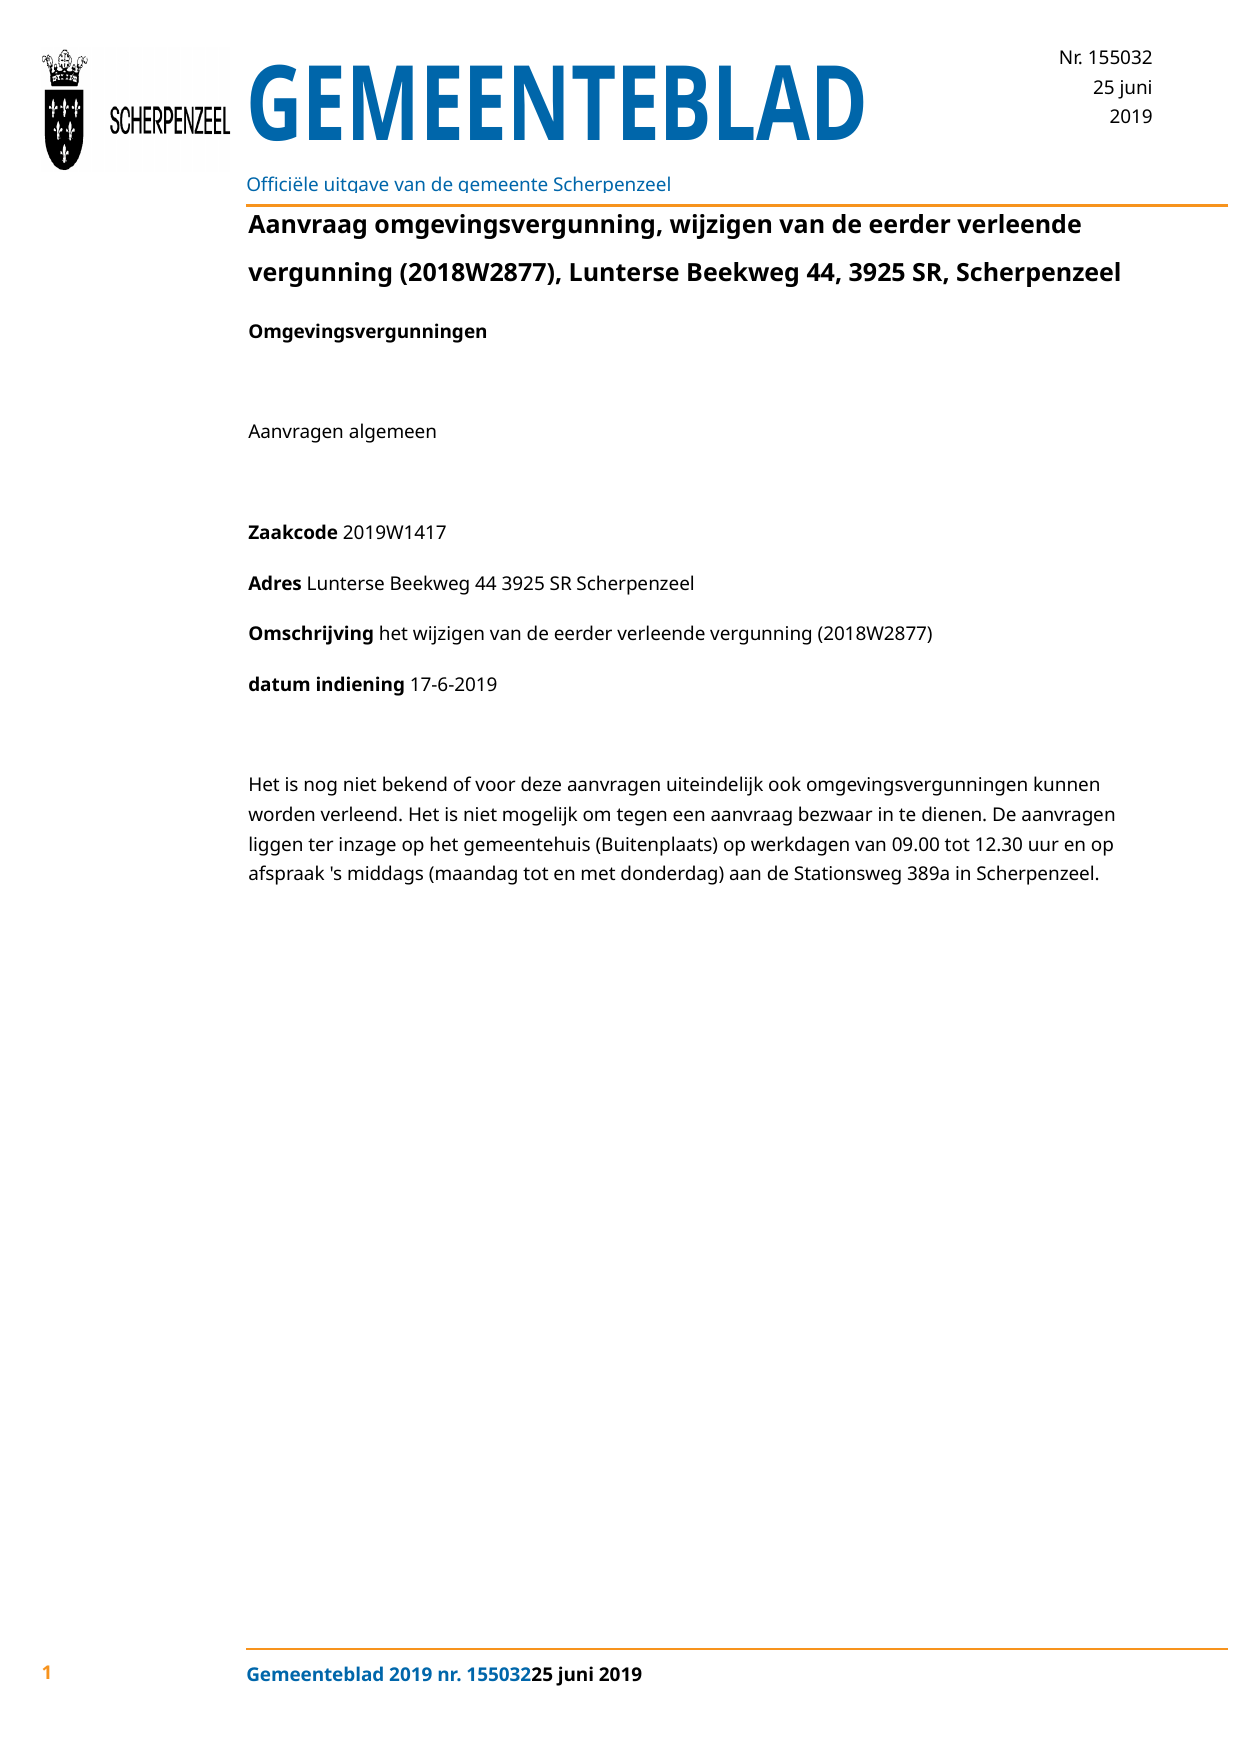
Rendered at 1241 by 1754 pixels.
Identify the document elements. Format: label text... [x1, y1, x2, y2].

text datum indiening 17-6-2019 [248, 671, 1152, 697]
text Adres Lunterse Beekweg 44 3925 SR Scherpenzeel [248, 570, 1152, 596]
text Het is nog niet bekend of voor deze aanvragen uiteindelijk ook omgevingsvergunningen kunnen worden verleend. Het is niet mogelijk om tegen een aanvraag bezwaar in te dienen. De aanvragen liggen ter inzage op het gemeentehuis (Buitenplaats) op werkdagen van 09.00 tot 12.30 uur en op afspraak 's middags (maandag tot en met donderdag) aan de Stationsweg 389a in Scherpenzeel. [248, 772, 1152, 886]
text Aanvragen algemeen [248, 419, 1152, 444]
picture [41, 47, 231, 172]
text Aanvraag omgevingsvergunning, wijzigen van de eerder verleende vergunning (2018W2877), Lunterse Beekweg 44, 3925 SR, Scherpenzeel [248, 207, 1152, 288]
text Zaakcode 2019W1417 [248, 519, 1152, 545]
text Omgevingsvergunningen [248, 318, 1152, 344]
text Omschrijving het wijzigen van de eerder verleende vergunning (2018W2877) [248, 620, 1152, 646]
